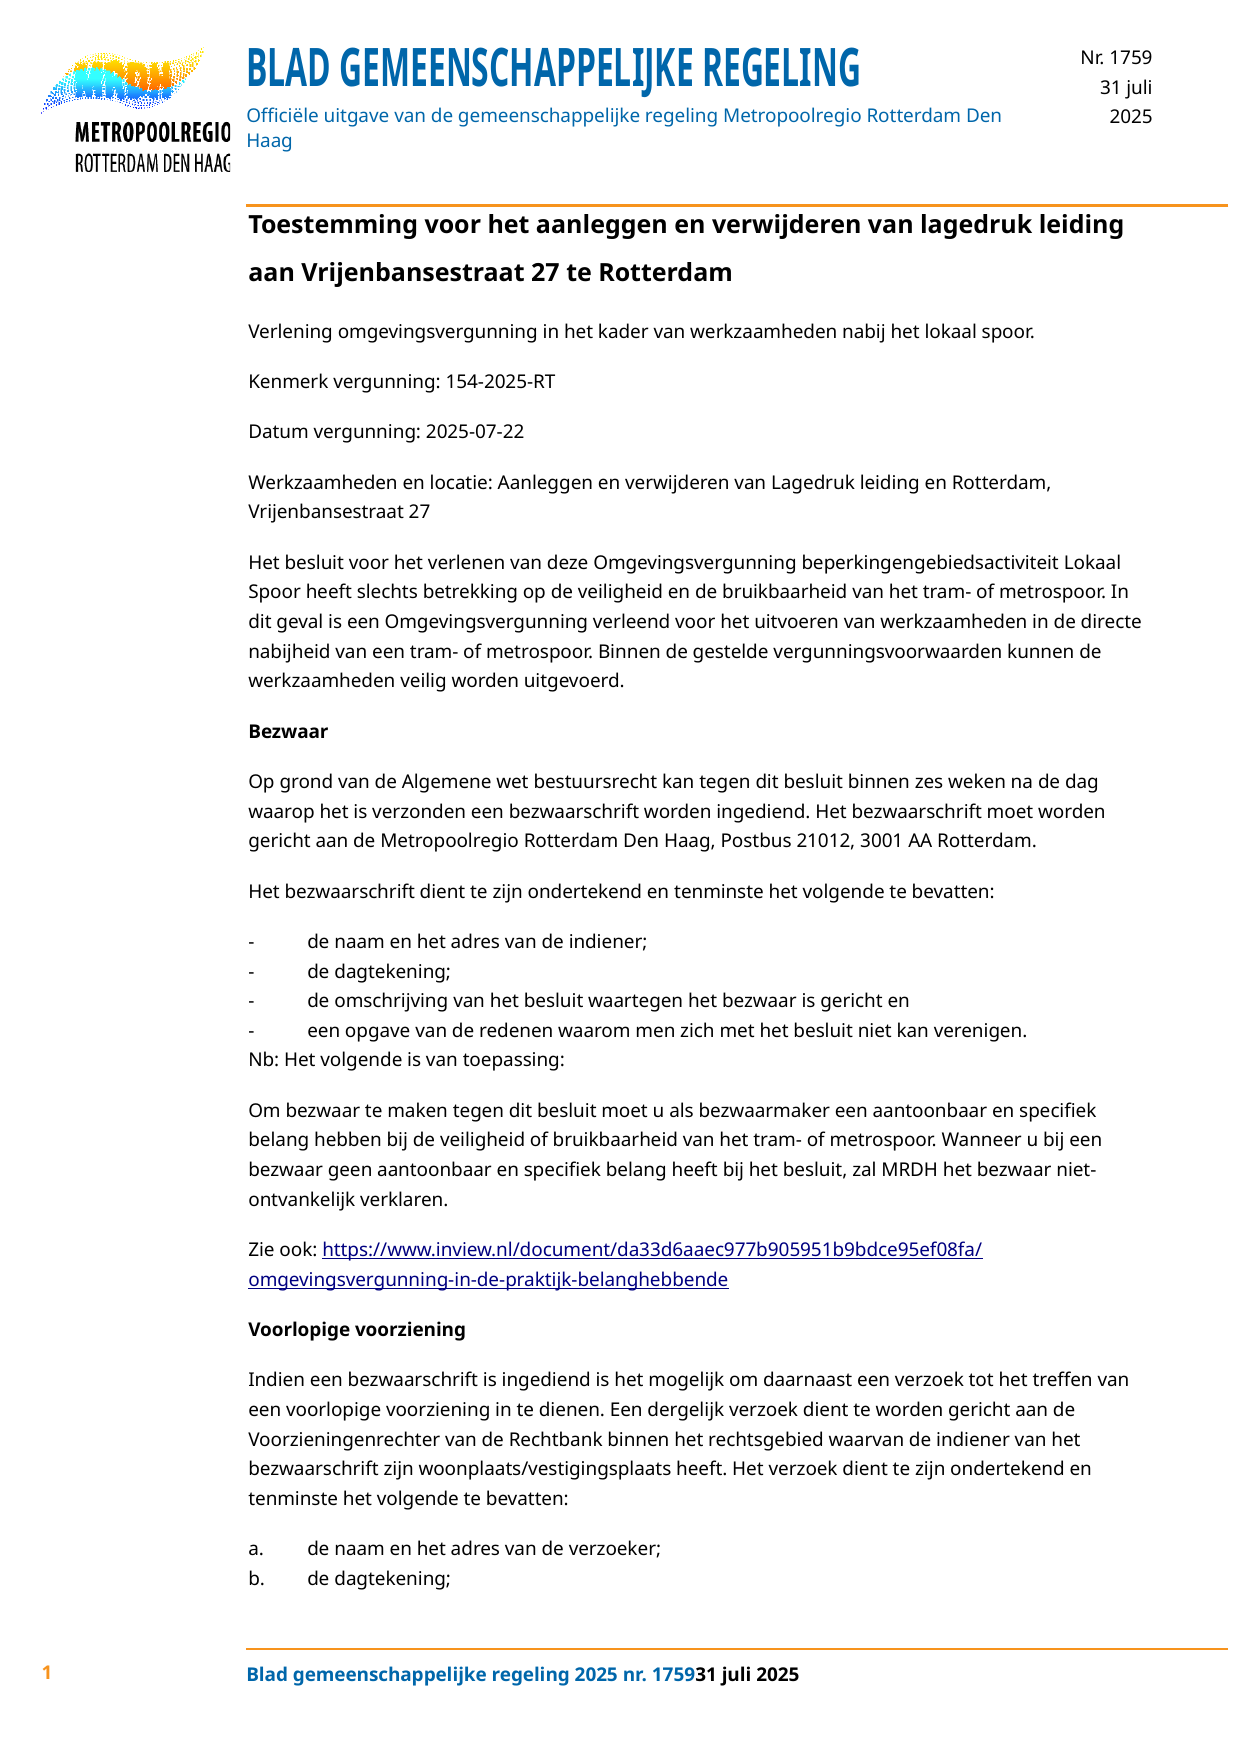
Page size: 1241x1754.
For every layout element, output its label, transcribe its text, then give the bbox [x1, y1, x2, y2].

text Verlening omgevingsvergunning in het kader van werkzaamheden nabij het lokaal spoor. [248, 318, 1152, 344]
text Zie ook: https://www.inview.nl/document/da33d6aaec977b905951b9bdce95ef08fa/omgevingsvergunning-in-de-praktijk-belanghebbende [248, 1236, 1152, 1292]
text Op grond van de Algemene wet bestuursrecht kan tegen dit besluit binnen zes weken na de dag waarop het is verzonden een bezwaarschrift worden ingediend. Het bezwaarschrift moet worden gericht aan de Metropoolregio Rotterdam Den Haag, Postbus 21012, 3001 AA Rotterdam. [248, 768, 1152, 853]
text Om bezwaar te maken tegen dit besluit moet u als bezwaarmaker een aantoonbaar en specifiek belang hebben bij de veiligheid of bruikbaarheid van het tram- of metrospoor. Wanneer u bij een bezwaar geen aantoonbaar en specifiek belang heeft bij het besluit, zal MRDH het bezwaar niet-ontvankelijk verklaren. [248, 1097, 1152, 1212]
text Toestemming voor het aanleggen en verwijderen van lagedruk leiding aan Vrijenbansestraat 27 te Rotterdam [248, 207, 1152, 288]
list de omschrijving van het besluit waartegen het bezwaar is gericht en [248, 987, 1152, 1013]
text Bezwaar [248, 718, 1152, 744]
text Kenmerk vergunning: 154-2025-RT [248, 368, 1152, 394]
text Werkzaamheden en locatie: Aanleggen en verwijderen van Lagedruk leiding en Rotterdam, Vrijenbansestraat 27 [248, 469, 1152, 524]
list de naam en het adres van de indiener; [248, 928, 1152, 954]
list de naam en het adres van de verzoeker; [248, 1535, 1152, 1561]
list de dagtekening; [248, 1565, 1152, 1591]
text Het bezwaarschrift dient te zijn ondertekend en tenminste het volgende te bevatten: [248, 878, 1152, 904]
list de dagtekening; [248, 958, 1152, 984]
text Indien een bezwaarschrift is ingediend is het mogelijk om daarnaast een verzoek tot het treffen van een voorlopige voorziening in te dienen. Een dergelijk verzoek dient te worden gericht aan de Voorzieningenrechter van de Rechtbank binnen het rechtsgebied waarvan de indiener van het bezwaarschrift zijn woonplaats/vestigingsplaats heeft. Het verzoek dient te zijn ondertekend en tenminste het volgende te bevatten: [248, 1367, 1152, 1511]
text Datum vergunning: 2025-07-22 [248, 419, 1152, 444]
picture [41, 47, 231, 172]
text Voorlopige voorziening [248, 1316, 1152, 1342]
text Het besluit voor het verlenen van deze Omgevingsvergunning beperkingengebiedsactiviteit Lokaal Spoor heeft slechts betrekking op de veiligheid en de bruikbaarheid van het tram- of metrospoor. In dit geval is een Omgevingsvergunning verleend voor het uitvoeren van werkzaamheden in de directe nabijheid van een tram- of metrospoor. Binnen de gestelde vergunningsvoorwaarden kunnen de werkzaamheden veilig worden uitgevoerd. [248, 549, 1152, 693]
text Nb: Het volgende is van toepassing: [248, 1047, 1152, 1072]
list een opgave van de redenen waarom men zich met het besluit niet kan verenigen. [248, 1017, 1152, 1043]
